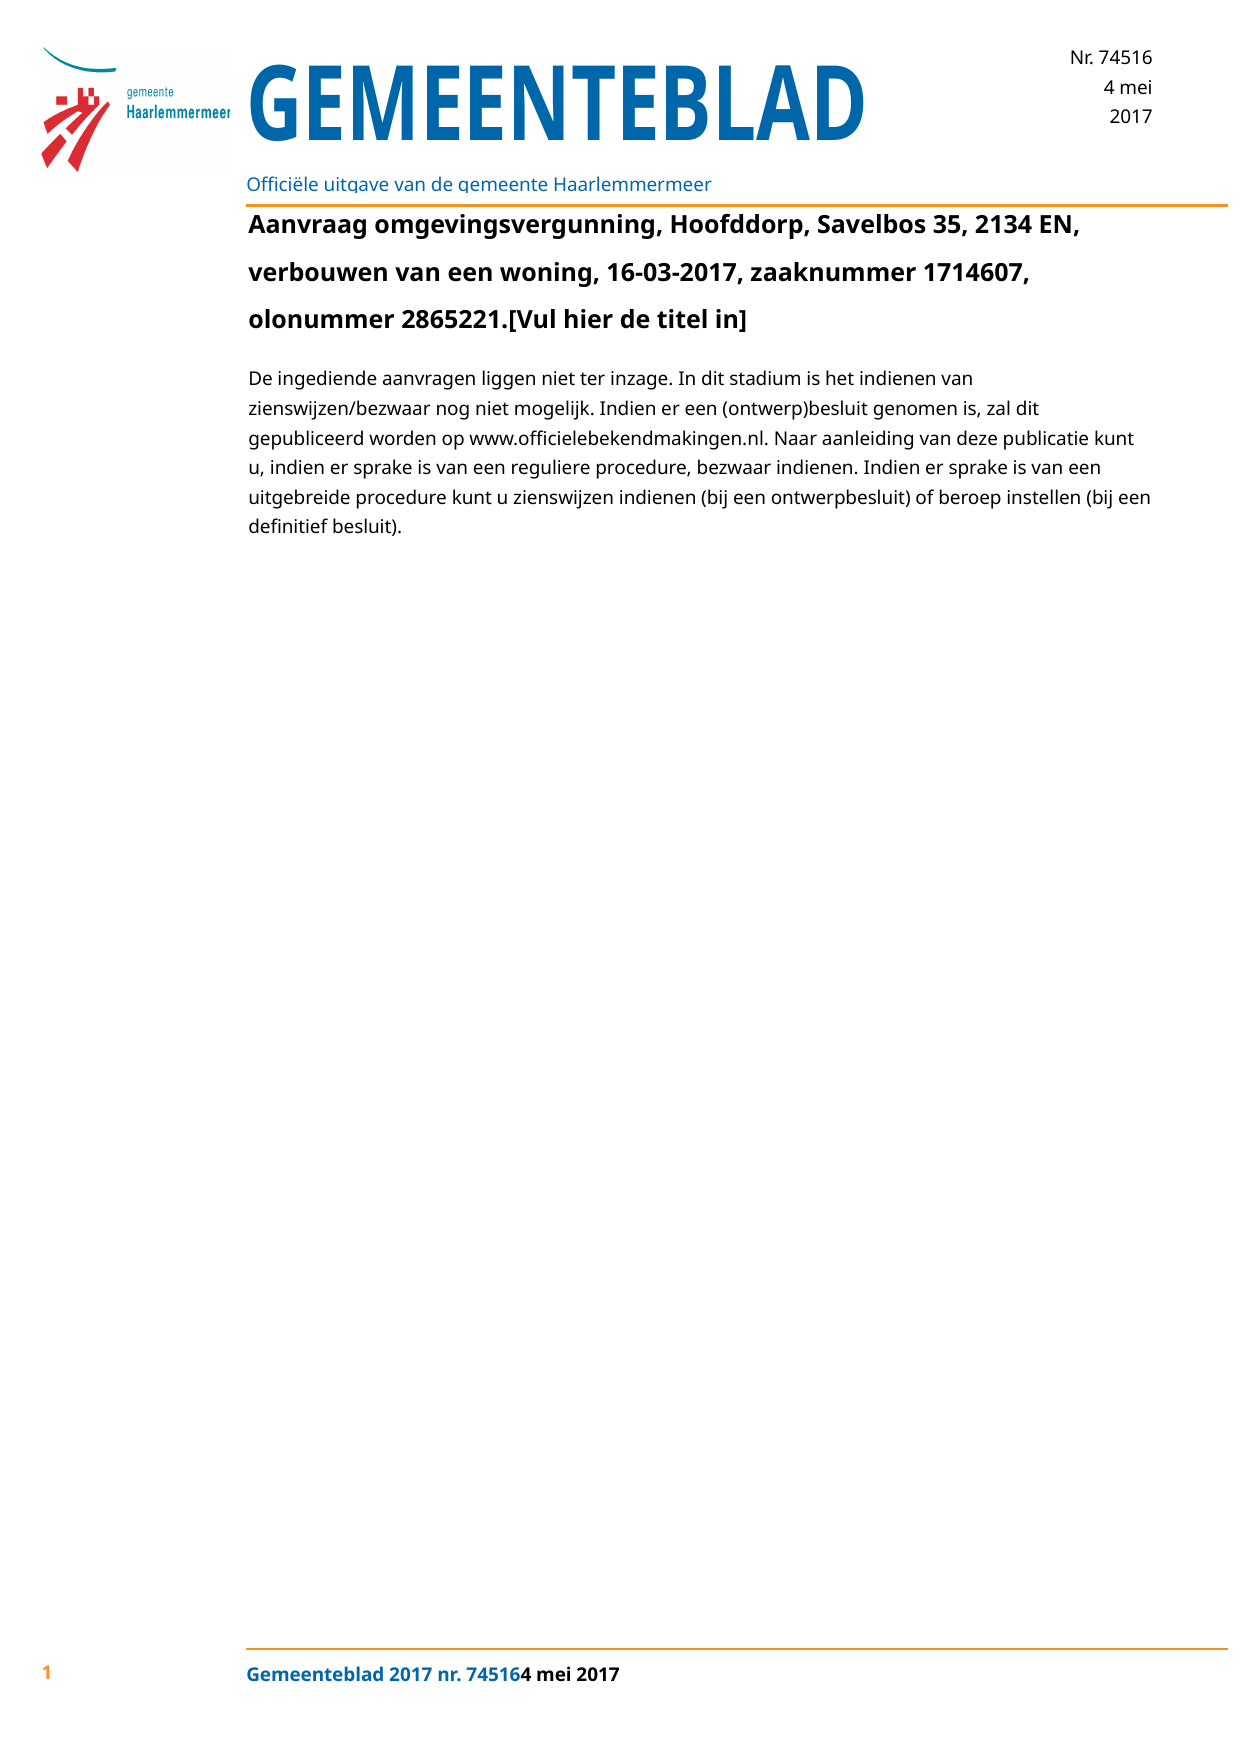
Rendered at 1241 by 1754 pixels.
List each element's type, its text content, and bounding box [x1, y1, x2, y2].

text De ingediende aanvragen liggen niet ter inzage. In dit stadium is het indienen van zienswijzen/bezwaar nog niet mogelijk. Indien er een (ontwerp)besluit genomen is, zal dit gepubliceerd worden op www.officielebekendmakingen.nl. Naar aanleiding van deze publicatie kunt u, indien er sprake is van een reguliere procedure, bezwaar indienen. Indien er sprake is van een uitgebreide procedure kunt u zienswijzen indienen (bij een ontwerpbesluit) of beroep instellen (bij een definitief besluit). [248, 366, 1152, 539]
text Aanvraag omgevingsvergunning, Hoofddorp, Savelbos 35, 2134 EN, verbouwen van een woning, 16-03-2017, zaaknummer 1714607, olonummer 2865221.[Vul hier de titel in] [248, 207, 1152, 336]
picture [41, 47, 231, 172]
